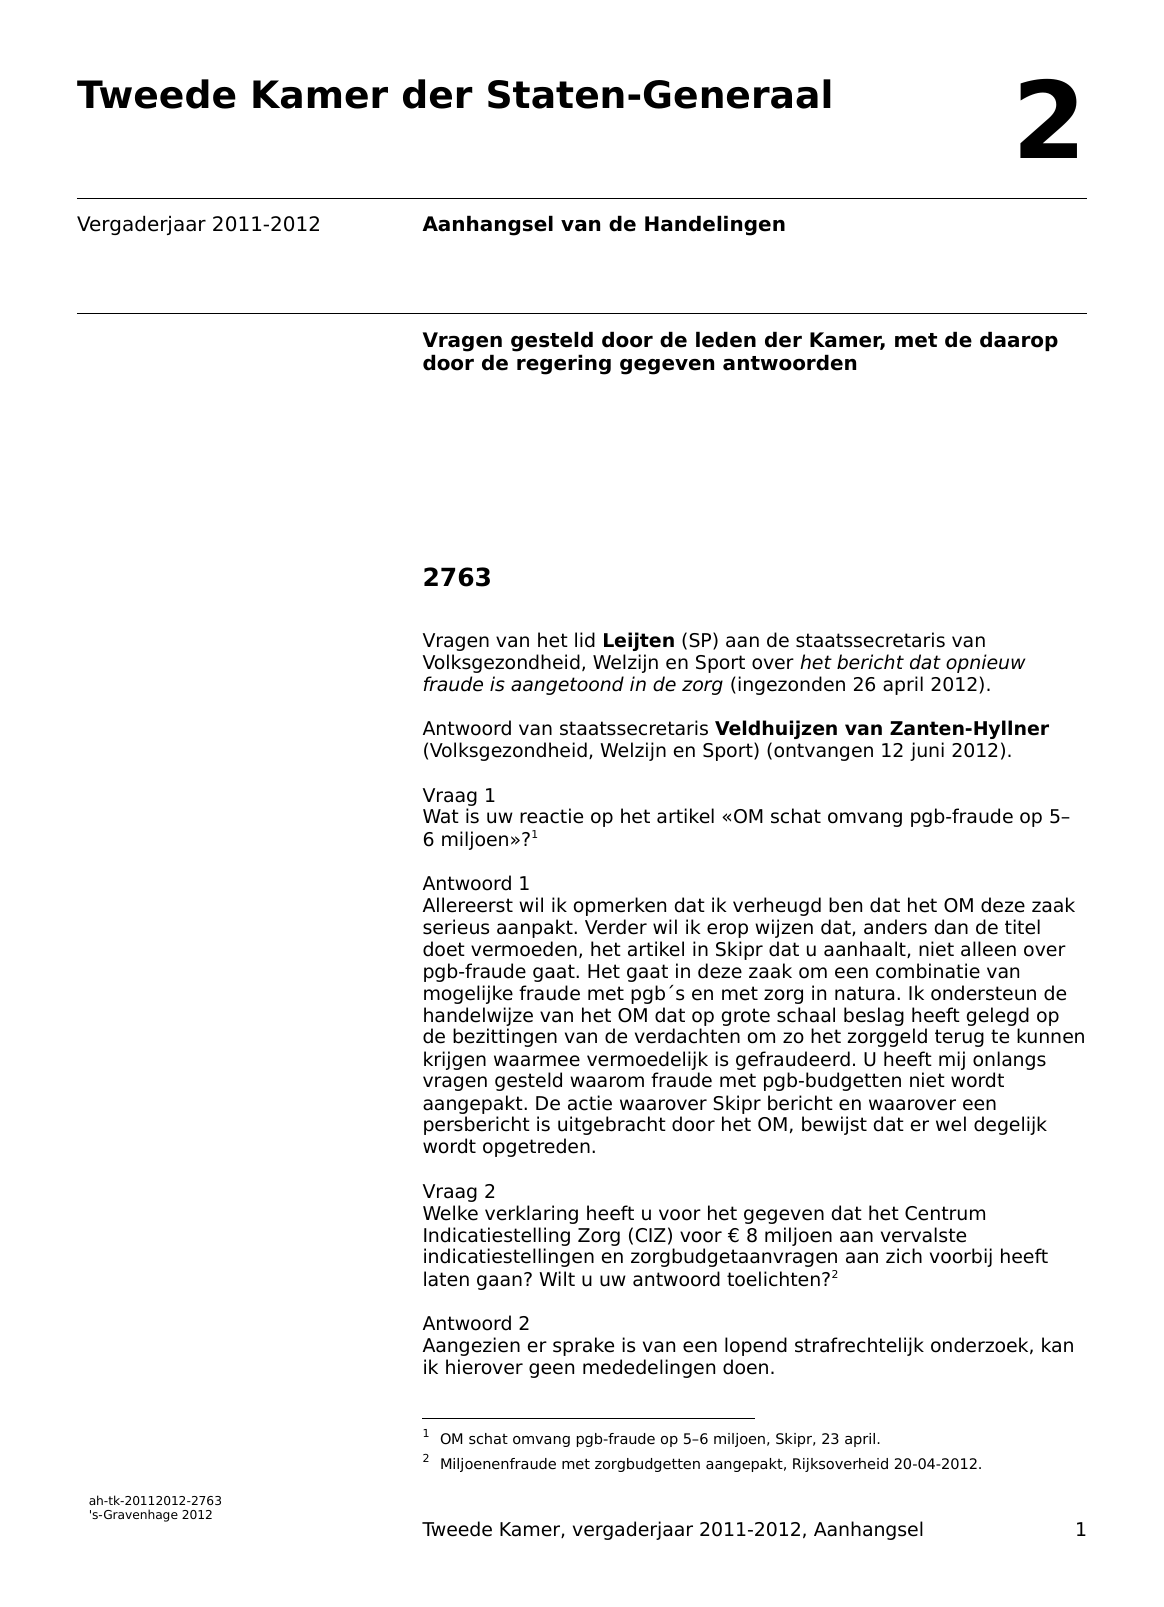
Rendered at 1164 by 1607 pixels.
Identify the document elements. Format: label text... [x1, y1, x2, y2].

text ah-tk-20112012-2763 [88, 1494, 323, 1508]
table_cell [77, 314, 422, 375]
text Antwoord 1 [422, 873, 1087, 894]
table_cell Vergaderjaar 2011-2012 [77, 199, 422, 313]
text Wat is uw reactie op het artikel «OM schat omvang pgb-fraude op 5–6 miljoen»? [422, 806, 1087, 850]
table_header Tweede Kamer der Staten-Generaal [77, 59, 886, 198]
table_cell Vragen gesteld door de leden der Kamer, met de daarop door de regering gegeven antwoorden [422, 314, 1087, 375]
text Antwoord 2 [422, 1313, 1087, 1334]
text Vragen van het lid Leijten (SP) aan de staatssecretaris van Volksgezondheid, Welzijn en Sport over het bericht dat opnieuw fraude is aangetoond in de zorg (ingezonden 26 april 2012). [422, 630, 1087, 696]
table_header 2 [886, 59, 1087, 198]
text Vraag 1 [422, 784, 1087, 806]
text 's-Gravenhage 2012 [88, 1508, 323, 1522]
text 2763 [422, 563, 1087, 592]
text Welke verklaring heeft u voor het gegeven dat het Centrum Indicatiestelling Zorg (CIZ) voor € 8 miljoen aan vervalste indicatiestellingen en zorgbudgetaanvragen aan zich voorbij heeft laten gaan? Wilt u uw antwoord toelichten? [422, 1202, 1087, 1290]
text Allereerst wil ik opmerken dat ik verheugd ben dat het OM deze zaak serieus aanpakt. Verder wil ik erop wijzen dat, anders dan de titel doet vermoeden, het artikel in Skipr dat u aanhaalt, niet alleen over pgb-fraude gaat. Het gaat in deze zaak om een combinatie van mogelijke fraude met pgb´s en met zorg in natura. Ik ondersteun de handelwijze van het OM dat op grote schaal beslag heeft gelegd op de bezittingen van de verdachten om zo het zorggeld terug te kunnen krijgen waarmee vermoedelijk is gefraudeerd. U heeft mij onlangs vragen gesteld waarom fraude met pgb-budgetten niet wordt aangepakt. De actie waarover Skipr bericht en waarover een persbericht is uitgebracht door het OM, bewijst dat er wel degelijk wordt opgetreden. [422, 894, 1087, 1158]
text OM schat omvang pgb-fraude op 5–6 miljoen, Skipr, 23 april. [422, 1427, 1087, 1449]
text Aangezien er sprake is van een lopend strafrechtelijk onderzoek, kan ik hierover geen mededelingen doen. [422, 1334, 1087, 1378]
text Miljoenenfraude met zorgbudgetten aangepakt, Rijksoverheid 20-04-2012. [422, 1452, 1087, 1474]
table_cell Aanhangsel van de Handelingen [422, 199, 1087, 313]
text Antwoord van staatssecretaris Veldhuijzen van Zanten-Hyllner (Volksgezondheid, Welzijn en Sport) (ontvangen 12 juni 2012). [422, 718, 1087, 762]
text Vraag 2 [422, 1181, 1087, 1202]
